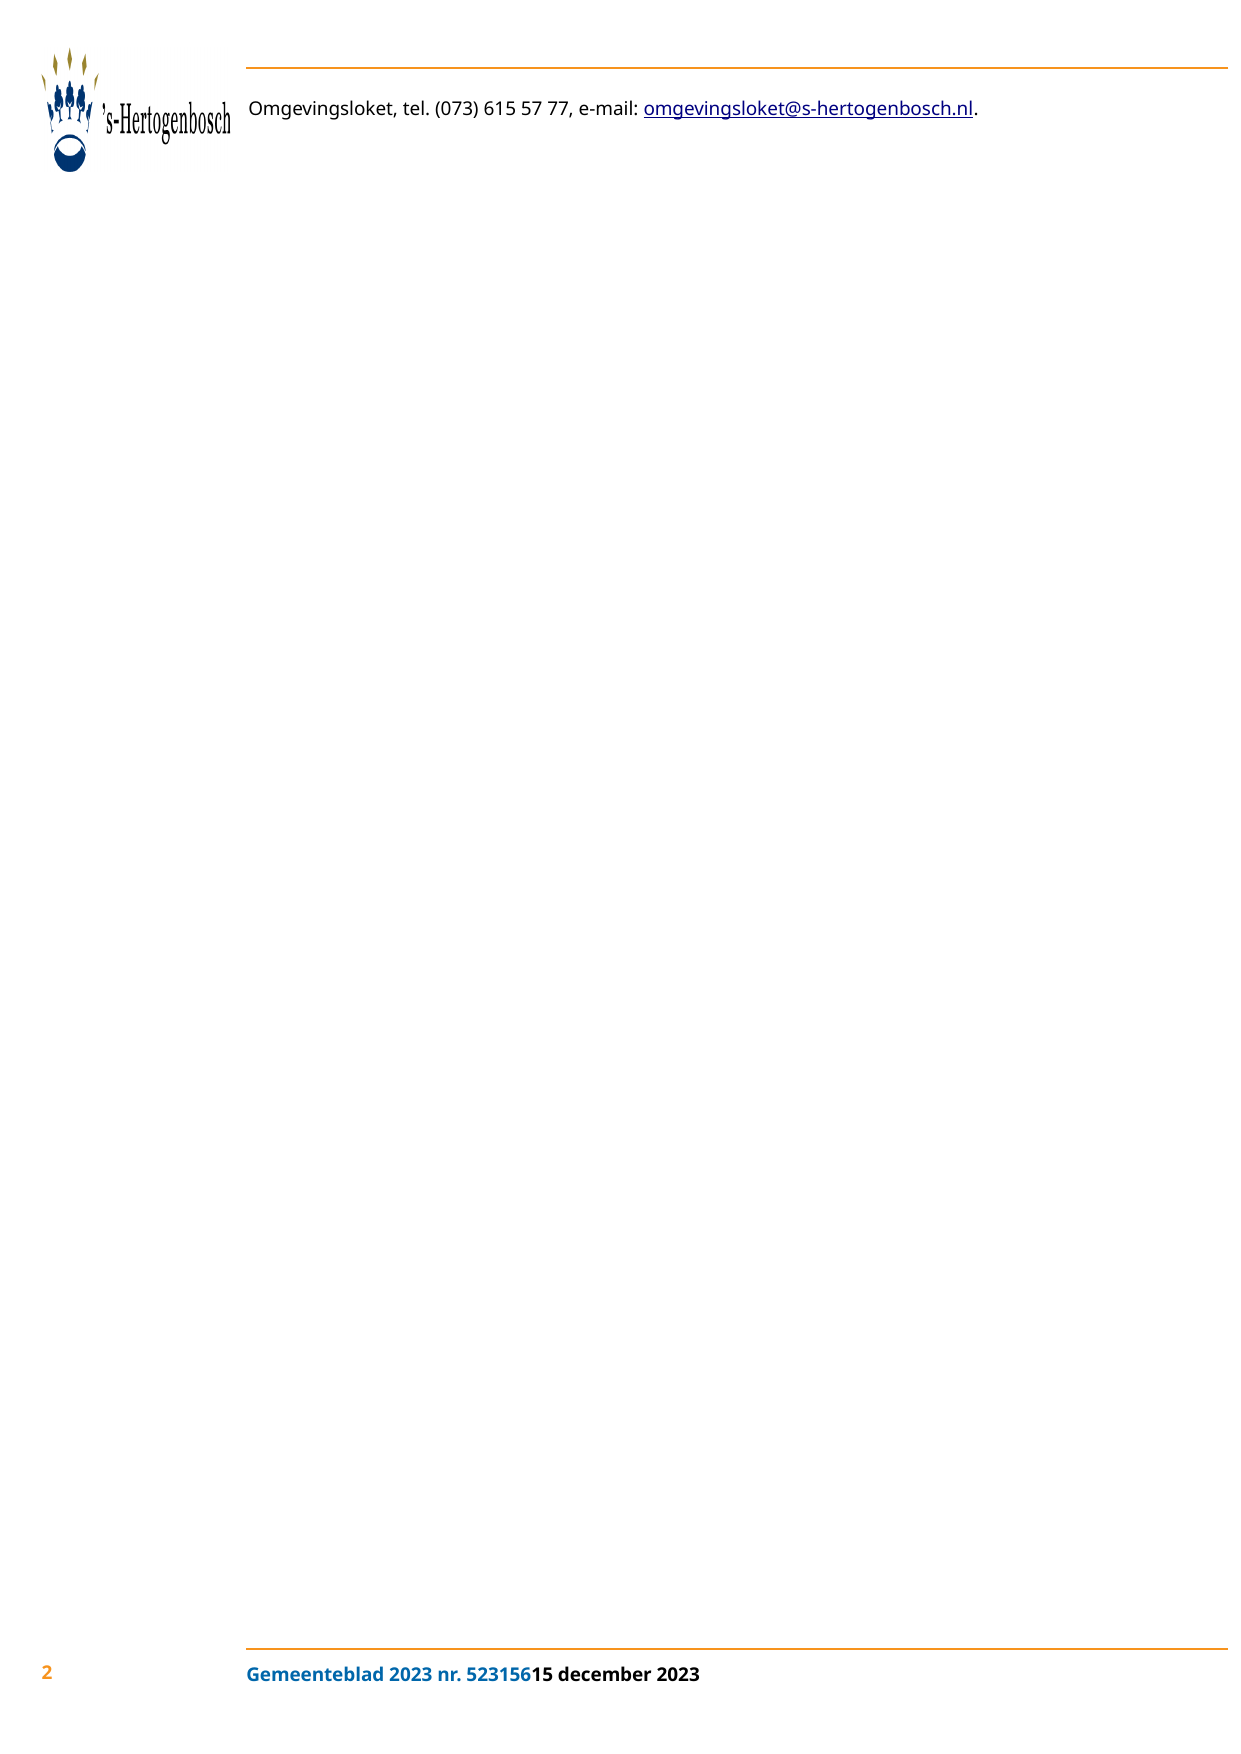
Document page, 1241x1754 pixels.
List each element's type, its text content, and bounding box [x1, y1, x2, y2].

text Omgevingsloket, tel. (073) 615 57 77, e-mail: omgevingsloket@s-hertogenbosch.nl. [248, 95, 1152, 121]
picture [41, 47, 231, 172]
